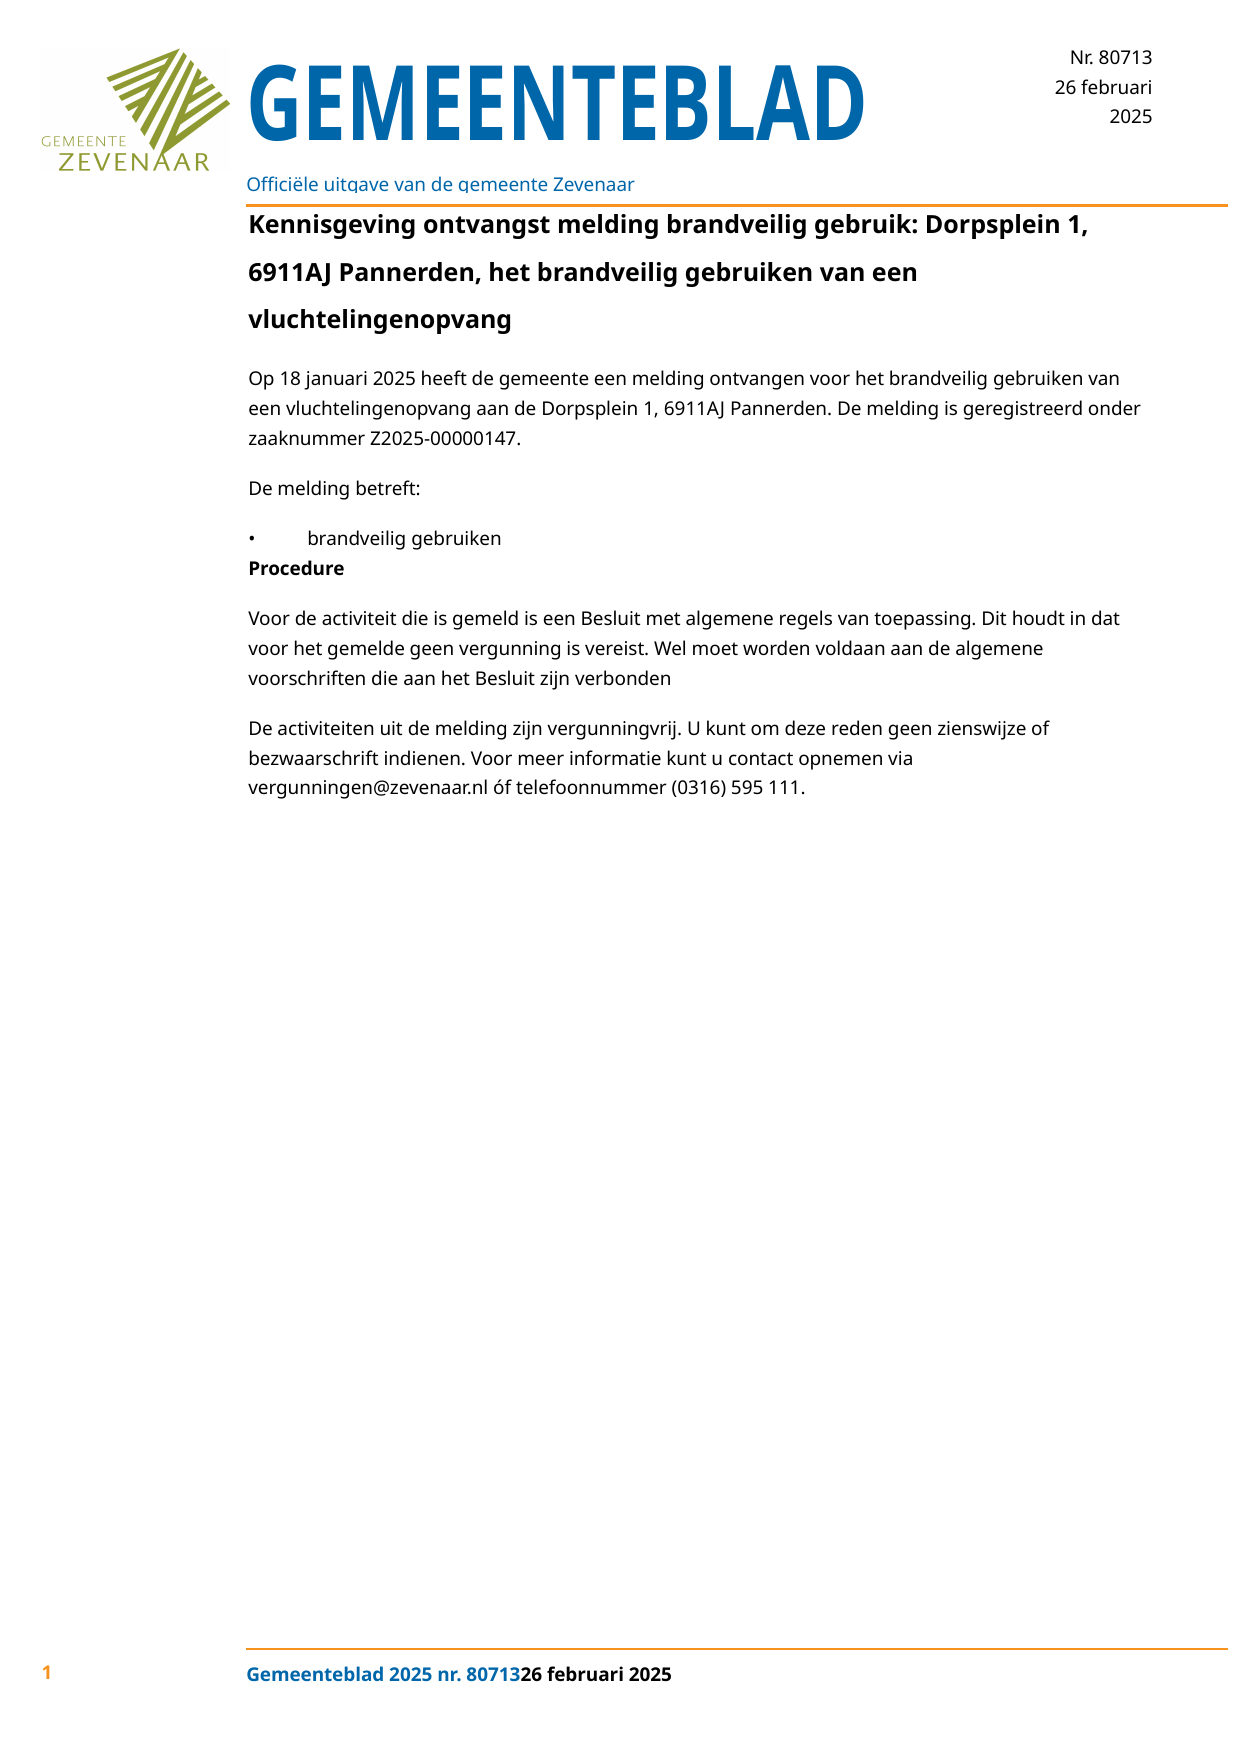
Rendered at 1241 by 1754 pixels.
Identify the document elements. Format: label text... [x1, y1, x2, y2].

text Procedure [248, 555, 1152, 581]
picture [41, 47, 231, 172]
text Kennisgeving ontvangst melding brandveilig gebruik: Dorpsplein 1, 6911AJ Pannerden, het brandveilig gebruiken van een vluchtelingenopvang [248, 207, 1152, 336]
text Voor de activiteit die is gemeld is een Besluit met algemene regels van toepassing. Dit houdt in dat voor het gemelde geen vergunning is vereist. Wel moet worden voldaan aan de algemene voorschriften die aan het Besluit zijn verbonden [248, 606, 1152, 690]
text De activiteiten uit de melding zijn vergunningvrij. U kunt om deze reden geen zienswijze of bezwaarschrift indienen. Voor meer informatie kunt u contact opnemen via vergunningen@zevenaar.nl óf telefoonnummer (0316) 595 111. [248, 715, 1152, 800]
text Op 18 januari 2025 heeft de gemeente een melding ontvangen voor het brandveilig gebruiken van een vluchtelingenopvang aan de Dorpsplein 1, 6911AJ Pannerden. De melding is geregistreerd onder zaaknummer Z2025-00000147. [248, 366, 1152, 450]
list brandveilig gebruiken [248, 526, 1152, 551]
text De melding betreft: [248, 475, 1152, 501]
